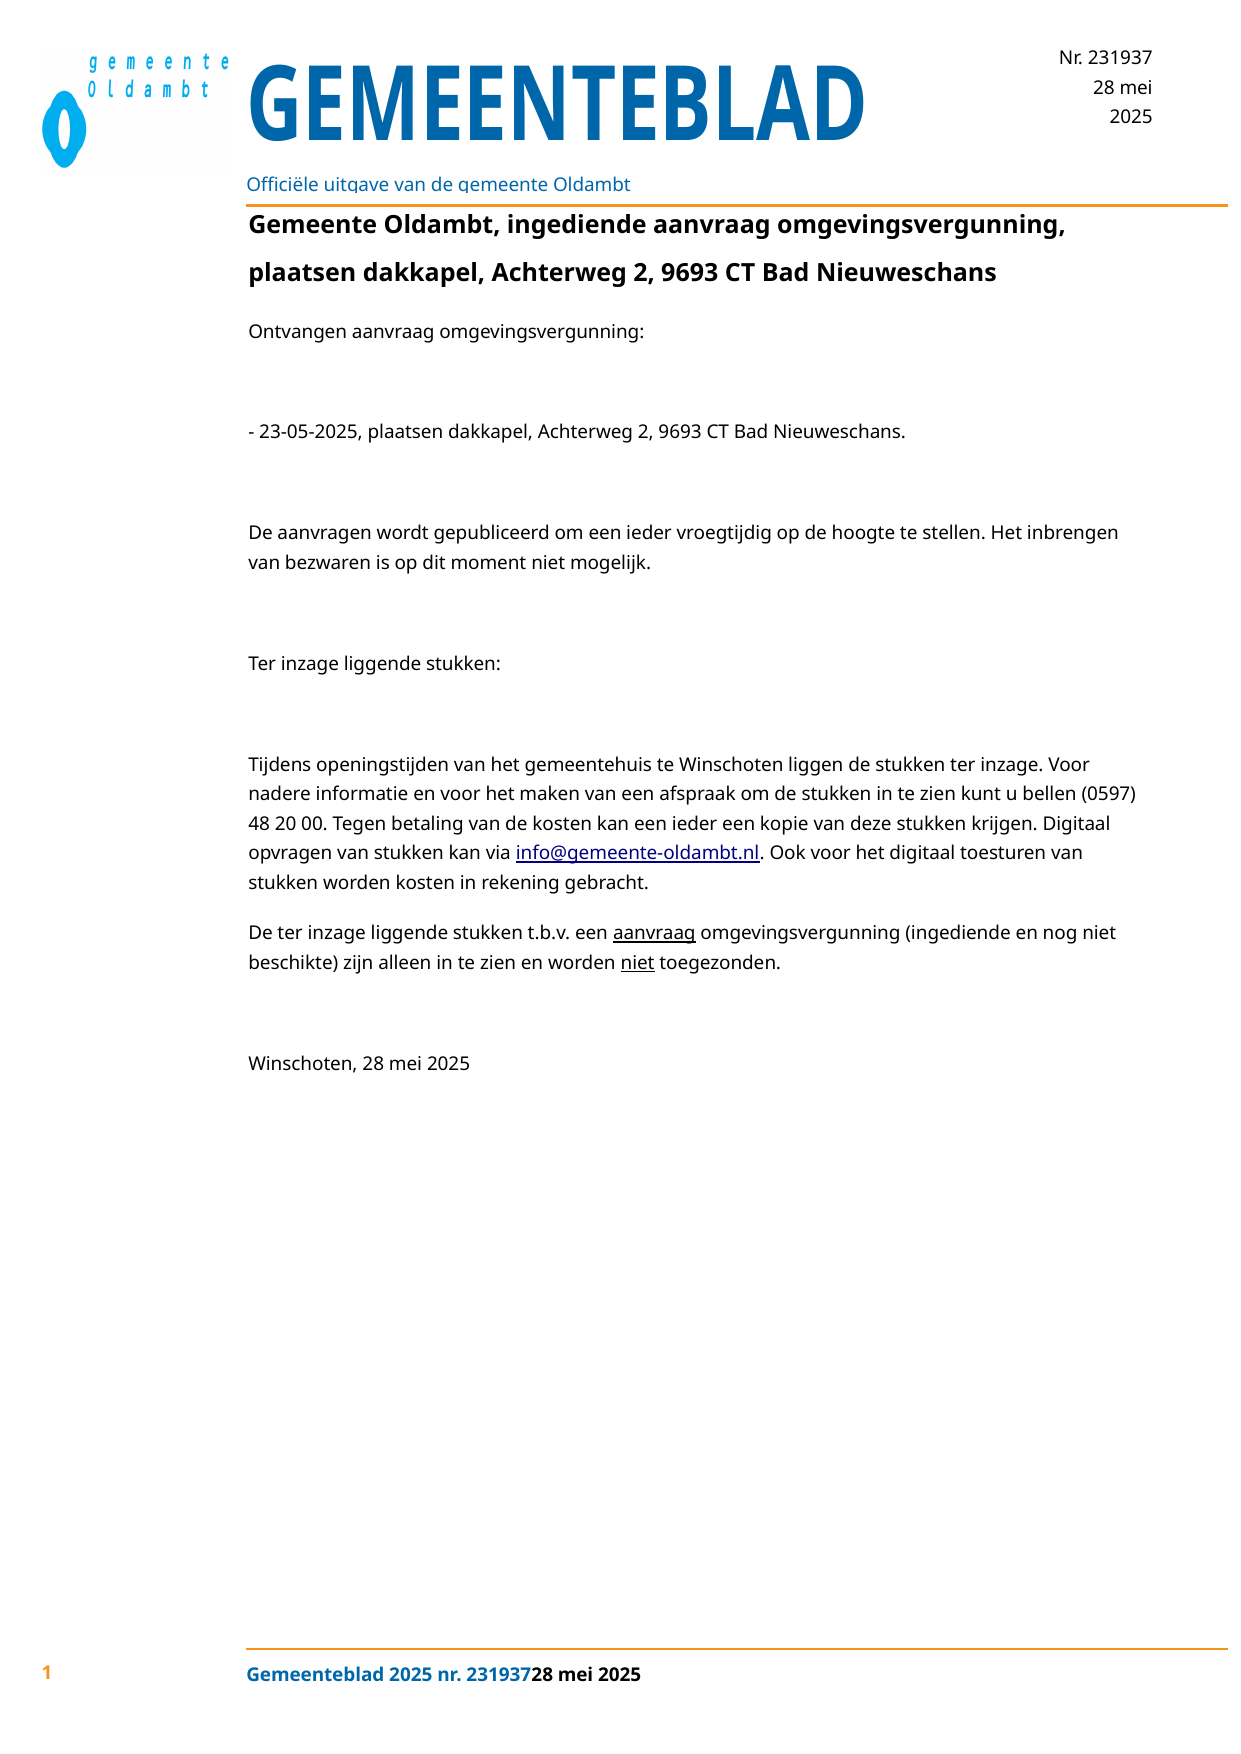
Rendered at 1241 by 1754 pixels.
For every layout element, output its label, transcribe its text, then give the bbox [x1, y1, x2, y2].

picture [41, 47, 231, 172]
text Gemeente Oldambt, ingediende aanvraag omgevingsvergunning, plaatsen dakkapel, Achterweg 2, 9693 CT Bad Nieuweschans [248, 207, 1152, 288]
text Winschoten, 28 mei 2025 [248, 1050, 1152, 1076]
text Ontvangen aanvraag omgevingsvergunning: [248, 318, 1152, 344]
text De aanvragen wordt gepubliceerd om een ieder vroegtijdig op de hoogte te stellen. Het inbrengen van bezwaren is op dit moment niet mogelijk. [248, 519, 1152, 575]
text De ter inzage liggende stukken t.b.v. een aanvraag omgevingsvergunning (ingediende en nog niet beschikte) zijn alleen in te zien en worden niet toegezonden. [248, 919, 1152, 975]
text Ter inzage liggende stukken: [248, 650, 1152, 676]
text - 23-05-2025, plaatsen dakkapel, Achterweg 2, 9693 CT Bad Nieuweschans. [248, 419, 1152, 444]
text Tijdens openingstijden van het gemeentehuis te Winschoten liggen de stukken ter inzage. Voor nadere informatie en voor het maken van een afspraak om de stukken in te zien kunt u bellen (0597) 48 20 00. Tegen betaling van de kosten kan een ieder een kopie van deze stukken krijgen. Digitaal opvragen van stukken kan via info@gemeente-oldambt.nl. Ook voor het digitaal toesturen van stukken worden kosten in rekening gebracht. [248, 751, 1152, 895]
